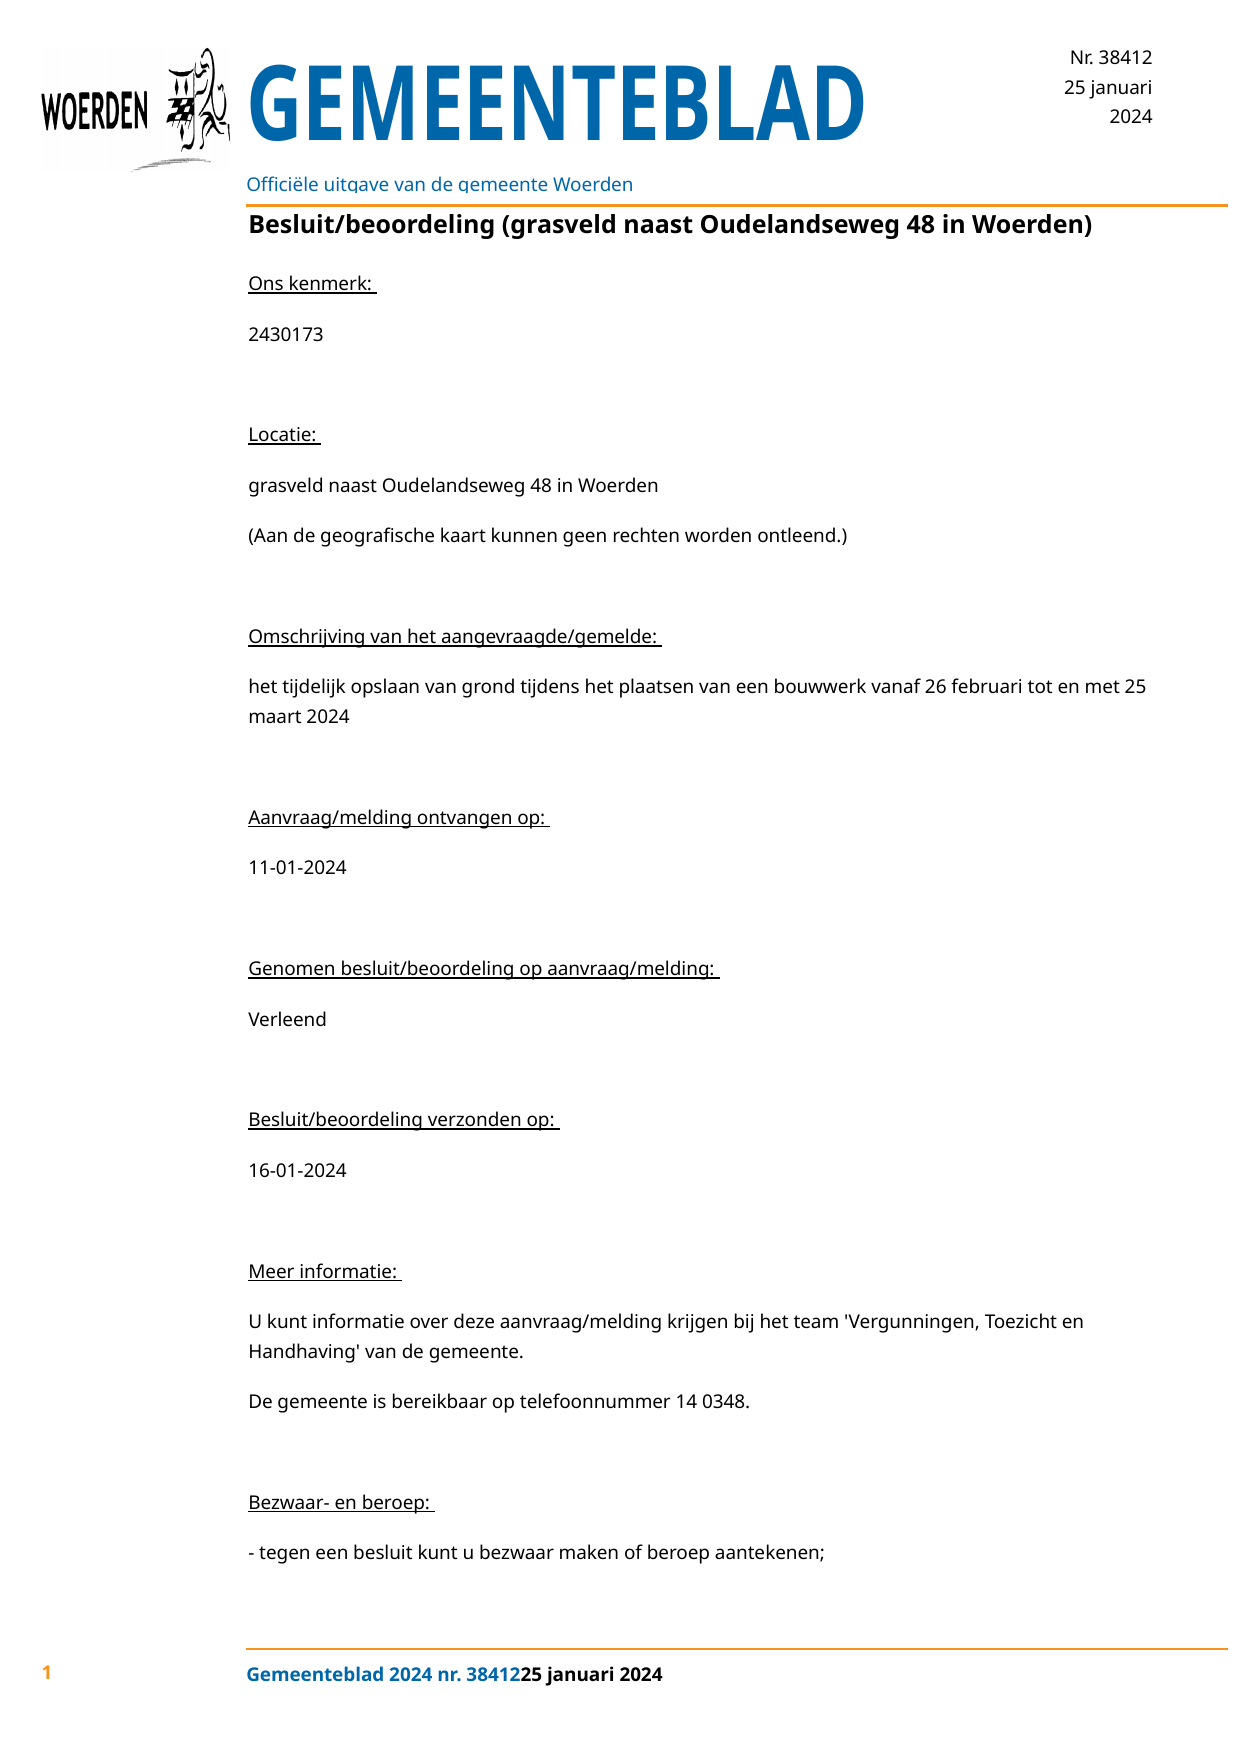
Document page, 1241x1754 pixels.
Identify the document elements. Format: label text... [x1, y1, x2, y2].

text U kunt informatie over deze aanvraag/melding krijgen bij het team 'Vergunningen, Toezicht en Handhaving' van de gemeente. [248, 1308, 1152, 1363]
text Ons kenmerk: [248, 270, 1152, 296]
text Locatie: [248, 422, 1152, 447]
text Besluit/beoordeling verzonden op: [248, 1107, 1152, 1132]
text Bezwaar- en beroep: [248, 1489, 1152, 1515]
text Genomen besluit/beoordeling op aanvraag/melding: [248, 955, 1152, 981]
text (Aan de geografische kaart kunnen geen rechten worden ontleend.) [248, 522, 1152, 548]
text Omschrijving van het aangevraagde/gemelde: [248, 623, 1152, 649]
text 2430173 [248, 321, 1152, 346]
text 16-01-2024 [248, 1157, 1152, 1183]
text - tegen een besluit kunt u bezwaar maken of beroep aantekenen; [248, 1539, 1152, 1565]
picture [41, 47, 231, 172]
text Besluit/beoordeling (grasveld naast Oudelandseweg 48 in Woerden) [248, 207, 1152, 241]
text het tijdelijk opslaan van grond tijdens het plaatsen van een bouwwerk vanaf 26 februari tot en met 25 maart 2024 [248, 674, 1152, 729]
text grasveld naast Oudelandseweg 48 in Woerden [248, 472, 1152, 498]
text Aanvraag/melding ontvangen op: [248, 804, 1152, 830]
text De gemeente is bereikbaar op telefoonnummer 14 0348. [248, 1388, 1152, 1414]
text Verleend [248, 1006, 1152, 1031]
text Meer informatie: [248, 1258, 1152, 1283]
text 11-01-2024 [248, 854, 1152, 880]
